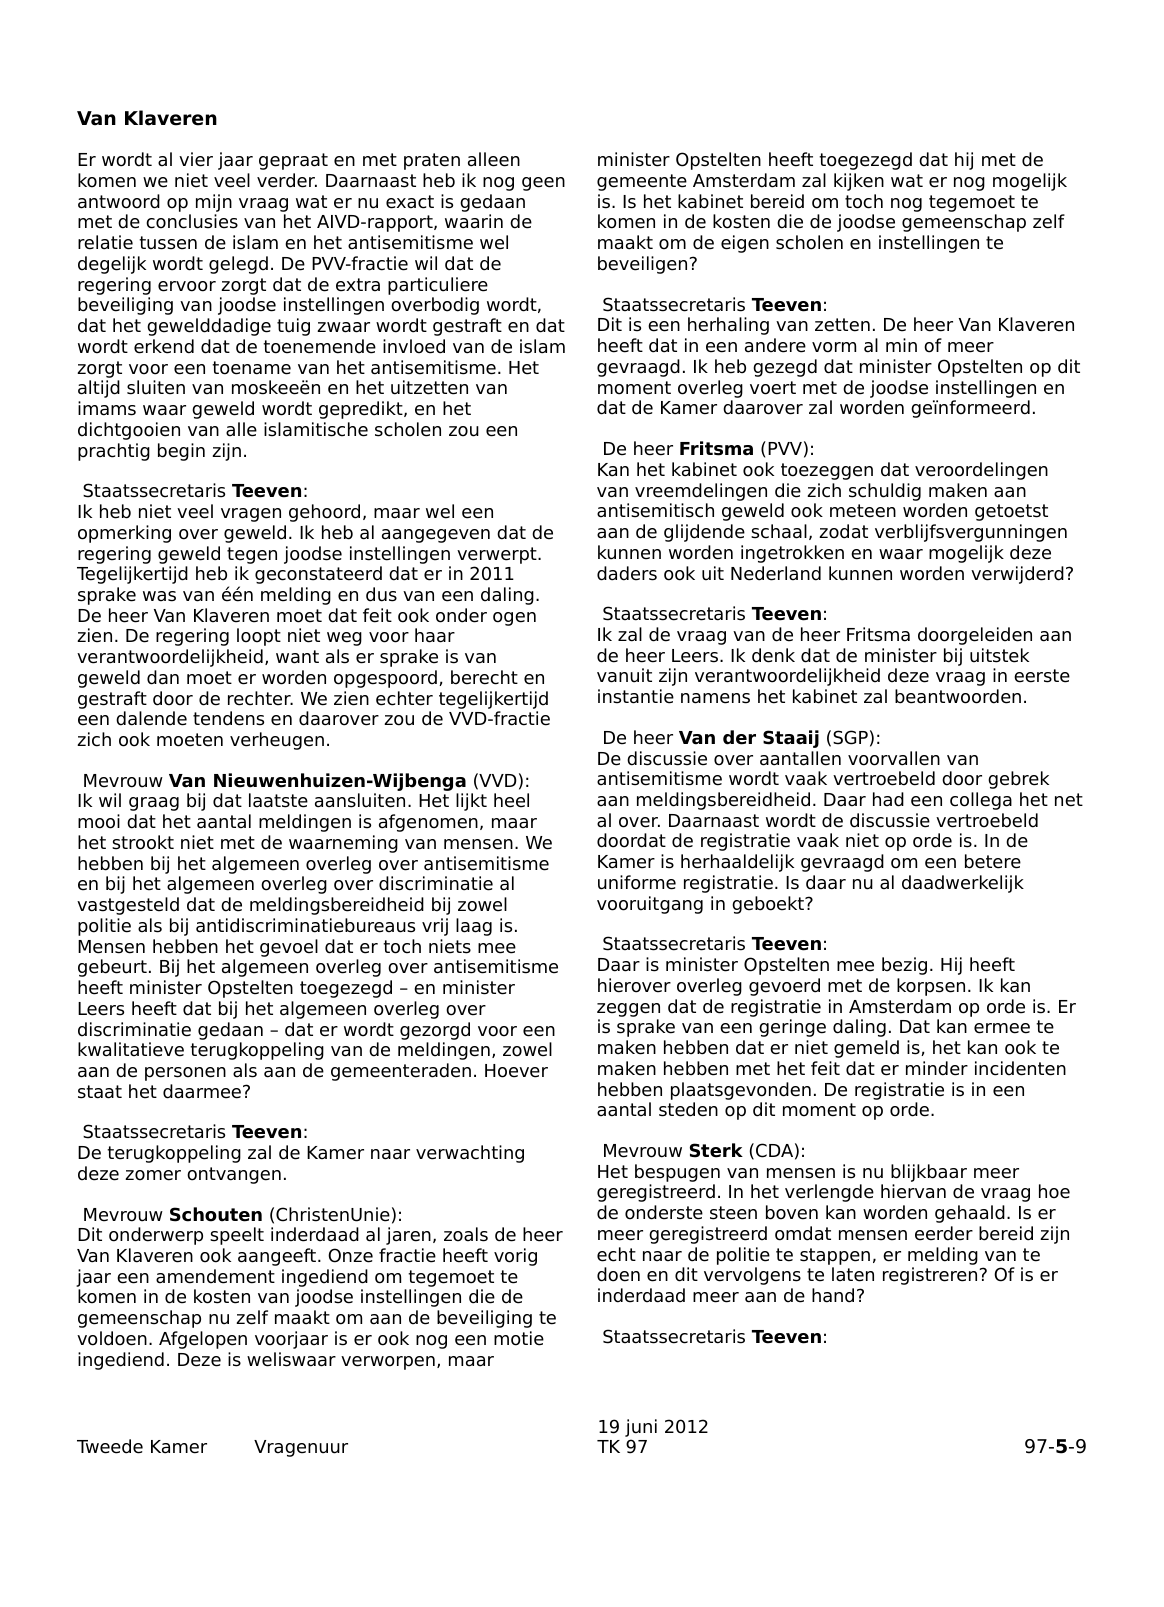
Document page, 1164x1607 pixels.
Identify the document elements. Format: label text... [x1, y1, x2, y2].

text Ik heb niet veel vragen gehoord, maar wel een opmerking over geweld. Ik heb al aangegeven dat de regering geweld tegen joodse instellingen verwerpt. Tegelijkertijd heb ik geconstateerd dat er in 2011 sprake was van één melding en dus van een daling. De heer Van Klaveren moet dat feit ook onder ogen zien. De regering loopt niet weg voor haar verantwoordelijkheid, want als er sprake is van geweld dan moet er worden opgespoord, berecht en gestraft door de rechter. We zien echter tegelijkertijd een dalende tendens en daarover zou de VVD-fractie zich ook moeten verheugen. [77, 502, 567, 751]
text Mevrouw Van Nieuwenhuizen-Wijbenga (VVD): [77, 771, 567, 791]
text De heer Van der Staaij (SGP): [596, 728, 1087, 748]
text Staatssecretaris Teeven: [596, 604, 1087, 625]
text Ik wil graag bij dat laatste aansluiten. Het lijkt heel mooi dat het aantal meldingen is afgenomen, maar het strookt niet met de waarneming van mensen. We hebben bij het algemeen overleg over antisemitisme en bij het algemeen overleg over discriminatie al vastgesteld dat de meldingsbereidheid bij zowel politie als bij antidiscriminatiebureaus vrij laag is. Mensen hebben het gevoel dat er toch niets mee gebeurt. Bij het algemeen overleg over antisemitisme heeft minister Opstelten toegezegd – en minister Leers heeft dat bij het algemeen overleg over discriminatie gedaan – dat er wordt gezorgd voor een kwalitatieve terugkoppeling van de meldingen, zowel aan de personen als aan de gemeenteraden. Hoever staat het daarmee? [77, 791, 567, 1102]
text Staatssecretaris Teeven: [596, 934, 1087, 955]
text Staatssecretaris Teeven: [77, 481, 567, 502]
text De discussie over aantallen voorvallen van antisemitisme wordt vaak vertroebeld door gebrek aan meldingsbereidheid. Daar had een collega het net al over. Daarnaast wordt de discussie vertroebeld doordat de registratie vaak niet op orde is. In de Kamer is herhaaldelijk gevraagd om een betere uniforme registratie. Is daar nu al daadwerkelijk vooruitgang in geboekt? [596, 748, 1087, 914]
text Staatssecretaris Teeven: [77, 1122, 567, 1143]
text Kan het kabinet ook toezeggen dat veroordelingen van vreemdelingen die zich schuldig maken aan antisemitisch geweld ook meteen worden getoetst aan de glijdende schaal, zodat verblijfsvergunningen kunnen worden ingetrokken en waar mogelijk deze daders ook uit Nederland kunnen worden verwijderd? [596, 460, 1087, 584]
text Staatssecretaris Teeven: [596, 294, 1087, 315]
text Ik zal de vraag van de heer Fritsma doorgeleiden aan de heer Leers. Ik denk dat de minister bij uitstek vanuit zijn verantwoordelijkheid deze vraag in eerste instantie namens het kabinet zal beantwoorden. [596, 625, 1087, 708]
text De heer Fritsma (PVV): [596, 439, 1087, 460]
text Dit is een herhaling van zetten. De heer Van Klaveren heeft dat in een andere vorm al min of meer gevraagd. Ik heb gezegd dat minister Opstelten op dit moment overleg voert met de joodse instellingen en dat de Kamer daarover zal worden geïnformeerd. [596, 315, 1087, 419]
text Er wordt al vier jaar gepraat en met praten alleen komen we niet veel verder. Daarnaast heb ik nog geen antwoord op mijn vraag wat er nu exact is gedaan met de conclusies van het AIVD-rapport, waarin de relatie tussen de islam en het antisemitisme wel degelijk wordt gelegd. De PVV-fractie wil dat de regering ervoor zorgt dat de extra particuliere beveiliging van joodse instellingen overbodig wordt, dat het gewelddadige tuig zwaar wordt gestraft en dat wordt erkend dat de toenemende invloed van de islam zorgt voor een toename van het antisemitisme. Het altijd sluiten van moskeeën en het uitzetten van imams waar geweld wordt gepredikt, en het dichtgooien van alle islamitische scholen zou een prachtig begin zijn. [77, 150, 567, 461]
text Mevrouw Schouten (ChristenUnie): [77, 1204, 567, 1225]
text De terugkoppeling zal de Kamer naar verwachting deze zomer ontvangen. [77, 1143, 567, 1184]
text Het bespugen van mensen is nu blijkbaar meer geregistreerd. In het verlengde hiervan de vraag hoe de onderste steen boven kan worden gehaald. Is er meer geregistreerd omdat mensen eerder bereid zijn echt naar de politie te stappen, er melding van te doen en dit vervolgens te laten registreren? Of is er inderdaad meer aan de hand? [596, 1162, 1087, 1307]
text Dit onderwerp speelt inderdaad al jaren, zoals de heer Van Klaveren ook aangeeft. Onze fractie heeft vorig jaar een amendement ingediend om tegemoet te komen in de kosten van joodse instellingen die de gemeenschap nu zelf maakt om aan de beveiliging te voldoen. Afgelopen voorjaar is er ook nog een motie ingediend. Deze is weliswaar verworpen, maar [77, 1225, 567, 1370]
text Staatssecretaris Teeven: [596, 1327, 1087, 1347]
text Daar is minister Opstelten mee bezig. Hij heeft hierover overleg gevoerd met de korpsen. Ik kan zeggen dat de registratie in Amsterdam op orde is. Er is sprake van een geringe daling. Dat kan ermee te maken hebben dat er niet gemeld is, het kan ook te maken hebben met het feit dat er minder incidenten hebben plaatsgevonden. De registratie is in een aantal steden op dit moment op orde. [596, 955, 1087, 1121]
text minister Opstelten heeft toegezegd dat hij met de gemeente Amsterdam zal kijken wat er nog mogelijk is. Is het kabinet bereid om toch nog tegemoet te komen in de kosten die de joodse gemeenschap zelf maakt om de eigen scholen en instellingen te beveiligen? [596, 150, 1087, 274]
text Mevrouw Sterk (CDA): [596, 1141, 1087, 1162]
